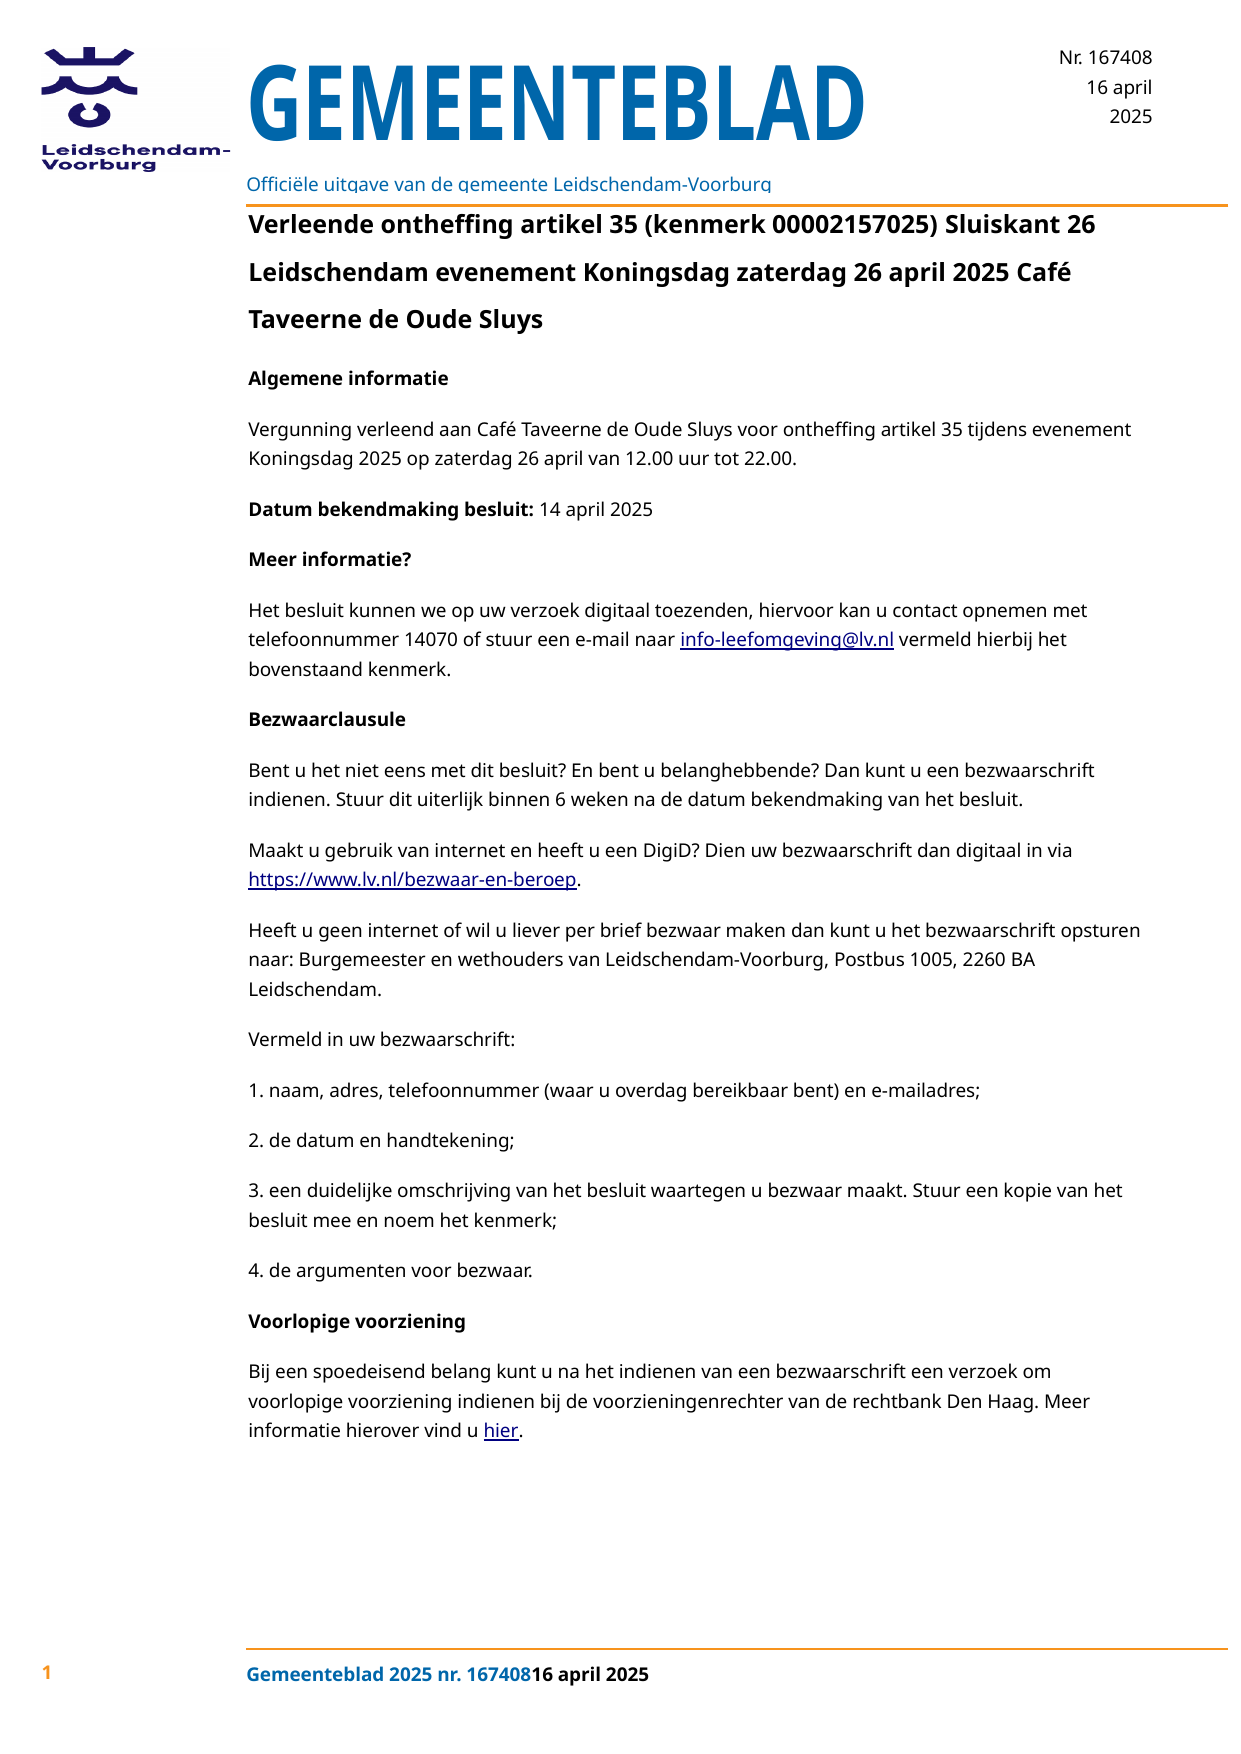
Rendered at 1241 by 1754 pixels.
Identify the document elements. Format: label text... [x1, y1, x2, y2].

text 4. de argumenten voor bezwaar. [248, 1258, 1152, 1283]
text Maakt u gebruik van internet en heeft u een DigiD? Dien uw bezwaarschrift dan digitaal in via https://www.lv.nl/bezwaar-en-beroep. [248, 837, 1152, 892]
text Datum bekendmaking besluit: 14 april 2025 [248, 496, 1152, 522]
text Meer informatie? [248, 546, 1152, 572]
text 2. de datum en handtekening; [248, 1127, 1152, 1153]
text 3. een duidelijke omschrijving van het besluit waartegen u bezwaar maakt. Stuur een kopie van het besluit mee en noem het kenmerk; [248, 1178, 1152, 1233]
picture [41, 47, 231, 172]
text Algemene informatie [248, 366, 1152, 391]
text Bij een spoedeisend belang kunt u na het indienen van een bezwaarschrift een verzoek om voorlopige voorziening indienen bij de voorzieningenrechter van de rechtbank Den Haag. Meer informatie hierover vind u hier. [248, 1358, 1152, 1443]
text Het besluit kunnen we op uw verzoek digitaal toezenden, hiervoor kan u contact opnemen met telefoonnummer 14070 of stuur een e-mail naar info-leefomgeving@lv.nl vermeld hierbij het bovenstaand kenmerk. [248, 597, 1152, 682]
text Vergunning verleend aan Café Taveerne de Oude Sluys voor ontheffing artikel 35 tijdens evenement Koningsdag 2025 op zaterdag 26 april van 12.00 uur tot 22.00. [248, 416, 1152, 471]
text Verleende ontheffing artikel 35 (kenmerk 00002157025) Sluiskant 26 Leidschendam evenement Koningsdag zaterdag 26 april 2025 Café Taveerne de Oude Sluys [248, 207, 1152, 336]
text Vermeld in uw bezwaarschrift: [248, 1026, 1152, 1052]
text Bezwaarclausule [248, 706, 1152, 732]
text Bent u het niet eens met dit besluit? En bent u belanghebbende? Dan kunt u een bezwaarschrift indienen. Stuur dit uiterlijk binnen 6 weken na de datum bekendmaking van het besluit. [248, 757, 1152, 812]
text Heeft u geen internet of wil u liever per brief bezwaar maken dan kunt u het bezwaarschrift opsturen naar: Burgemeester en wethouders van Leidschendam-Voorburg, Postbus 1005, 2260 BA Leidschendam. [248, 917, 1152, 1002]
text Voorlopige voorziening [248, 1308, 1152, 1334]
text 1. naam, adres, telefoonnummer (waar u overdag bereikbaar bent) en e-mailadres; [248, 1077, 1152, 1102]
